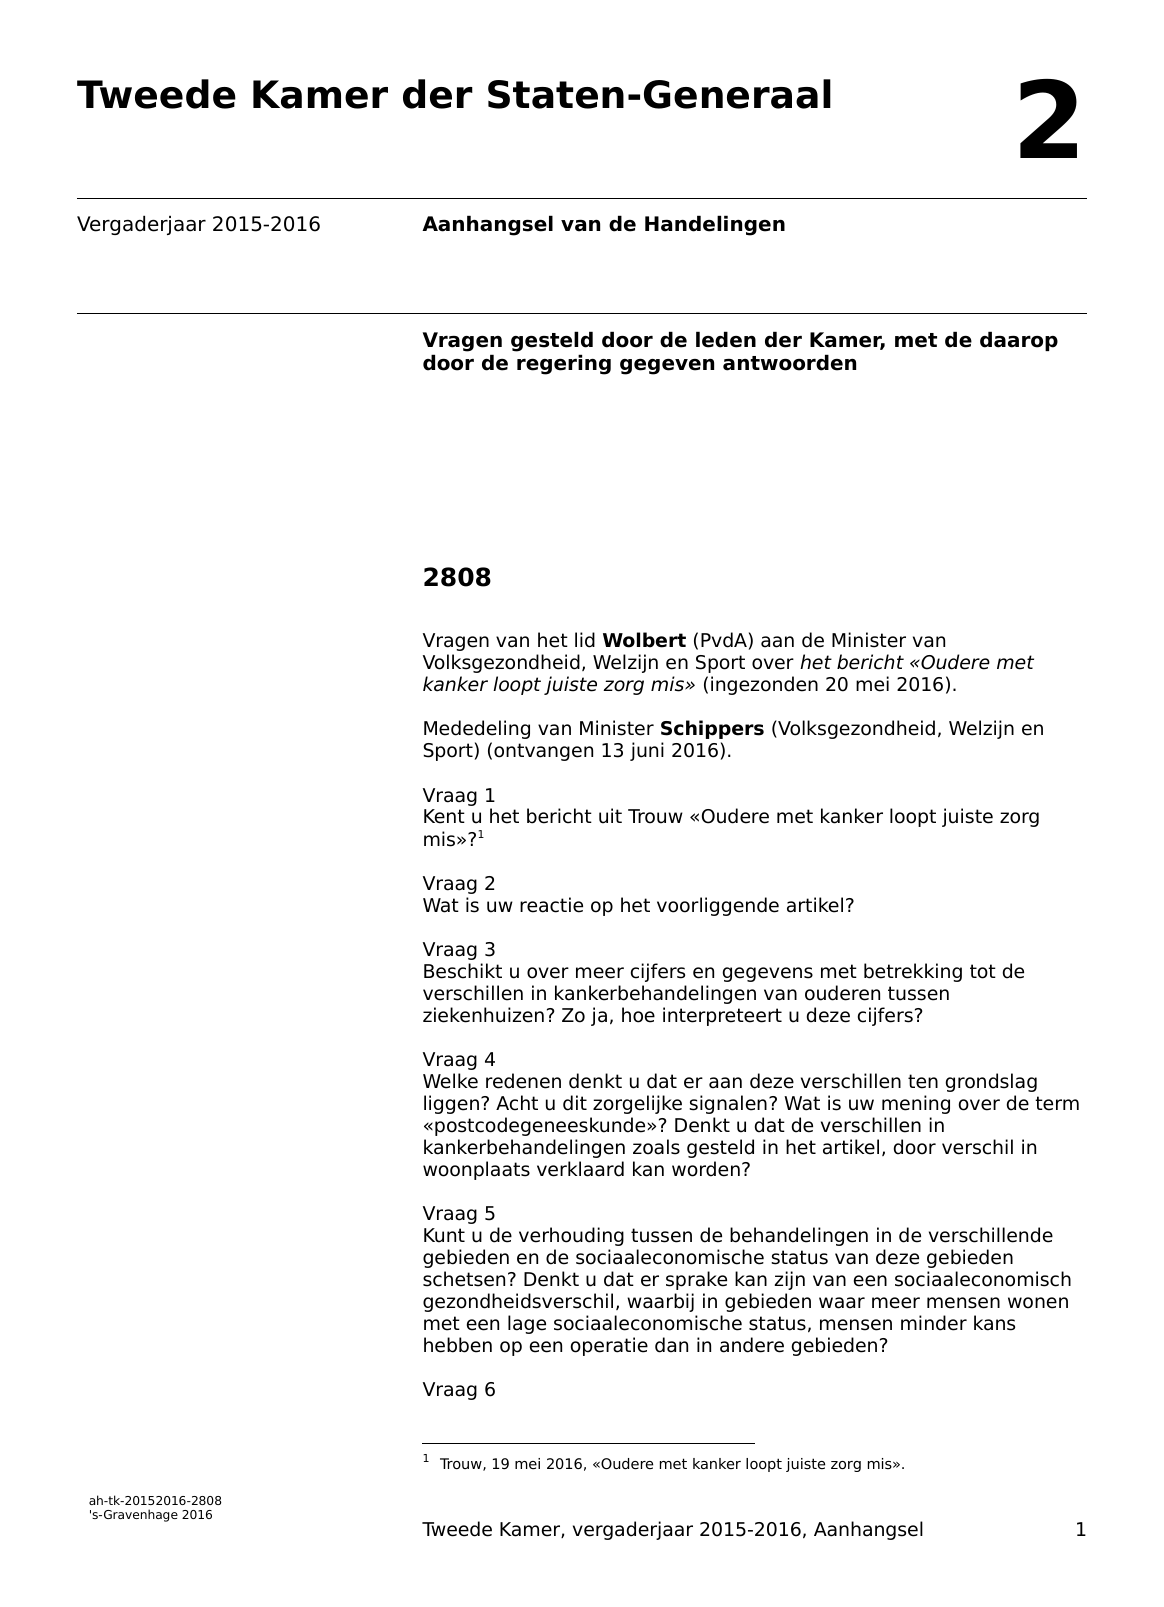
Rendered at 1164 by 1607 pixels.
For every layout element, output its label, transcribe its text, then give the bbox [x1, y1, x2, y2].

table_cell Vergaderjaar 2015-2016 [77, 199, 422, 313]
text Vraag 2 [422, 873, 1087, 894]
text 's-Gravenhage 2016 [88, 1508, 323, 1522]
text Vraag 6 [422, 1379, 1087, 1401]
text 2808 [422, 563, 1087, 592]
text ah-tk-20152016-2808 [88, 1494, 323, 1508]
text Mededeling van Minister Schippers (Volksgezondheid, Welzijn en Sport) (ontvangen 13 juni 2016). [422, 718, 1087, 762]
text Vragen van het lid Wolbert (PvdA) aan de Minister van Volksgezondheid, Welzijn en Sport over het bericht «Oudere met kanker loopt juiste zorg mis» (ingezonden 20 mei 2016). [422, 630, 1087, 696]
table_header Tweede Kamer der Staten-Generaal [77, 59, 886, 198]
text Vraag 1 [422, 784, 1087, 806]
text Wat is uw reactie op het voorliggende artikel? [422, 894, 1087, 917]
table_cell Vragen gesteld door de leden der Kamer, met de daarop door de regering gegeven antwoorden [422, 314, 1087, 375]
table_cell [77, 314, 422, 375]
text Kunt u de verhouding tussen de behandelingen in de verschillende gebieden en de sociaaleconomische status van deze gebieden schetsen? Denkt u dat er sprake kan zijn van een sociaaleconomisch gezondheidsverschil, waarbij in gebieden waar meer mensen wonen met een lage sociaaleconomische status, mensen minder kans hebben op een operatie dan in andere gebieden? [422, 1225, 1087, 1357]
text Vraag 3 [422, 939, 1087, 961]
text Vraag 5 [422, 1203, 1087, 1225]
text Vraag 4 [422, 1049, 1087, 1071]
text Beschikt u over meer cijfers en gegevens met betrekking tot de verschillen in kankerbehandelingen van ouderen tussen ziekenhuizen? Zo ja, hoe interpreteert u deze cijfers? [422, 961, 1087, 1027]
text Welke redenen denkt u dat er aan deze verschillen ten grondslag liggen? Acht u dit zorgelijke signalen? Wat is uw mening over de term «postcodegeneeskunde»? Denkt u dat de verschillen in kankerbehandelingen zoals gesteld in het artikel, door verschil in woonplaats verklaard kan worden? [422, 1071, 1087, 1181]
table_header 2 [886, 59, 1087, 198]
text Kent u het bericht uit Trouw «Oudere met kanker loopt juiste zorg mis»? [422, 806, 1087, 850]
table_cell Aanhangsel van de Handelingen [422, 199, 1087, 313]
text Trouw, 19 mei 2016, «Oudere met kanker loopt juiste zorg mis». [422, 1452, 1087, 1474]
